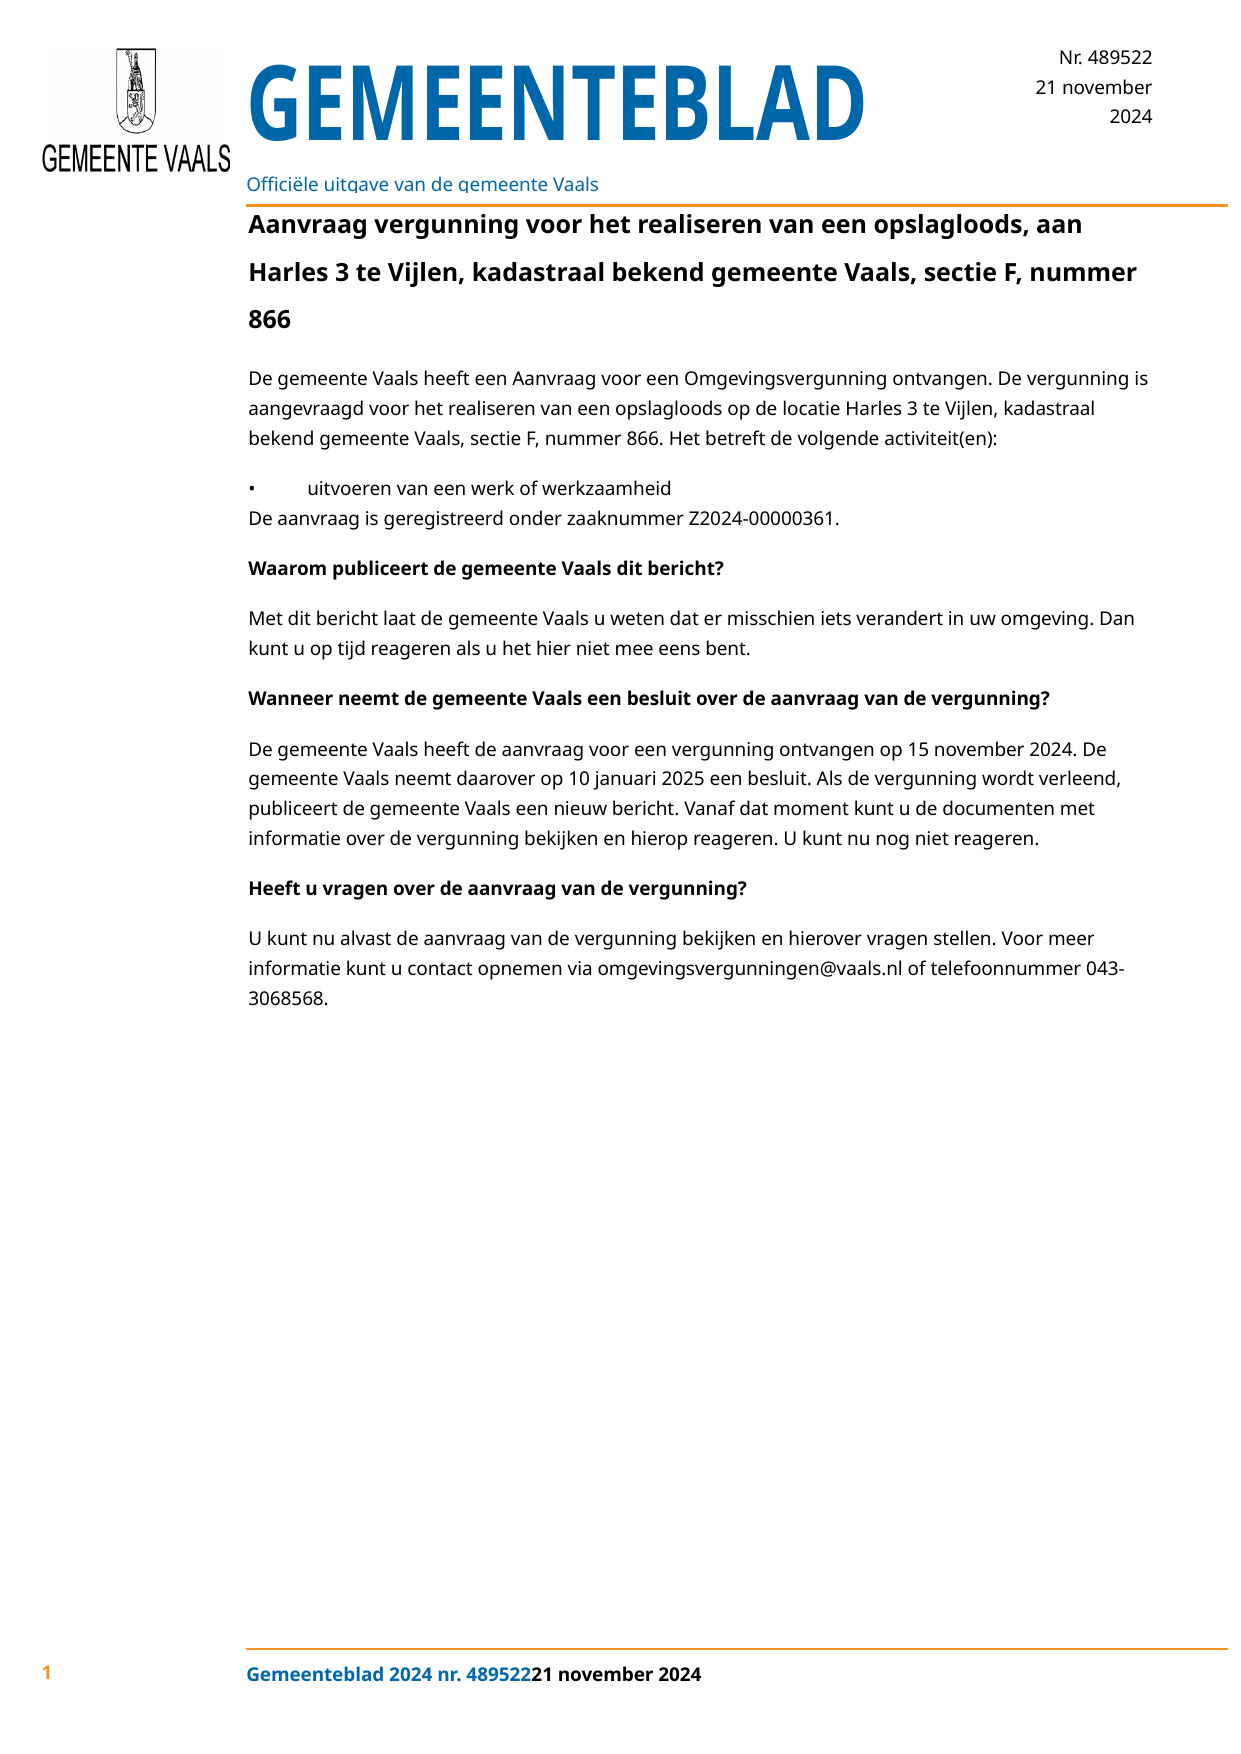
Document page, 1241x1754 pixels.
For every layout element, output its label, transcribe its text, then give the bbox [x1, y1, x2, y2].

text De gemeente Vaals heeft de aanvraag voor een vergunning ontvangen op 15 november 2024. De gemeente Vaals neemt daarover op 10 januari 2025 een besluit. Als de vergunning wordt verleend, publiceert de gemeente Vaals een nieuw bericht. Vanaf dat moment kunt u de documenten met informatie over de vergunning bekijken en hierop reageren. U kunt nu nog niet reageren. [248, 736, 1152, 850]
text Aanvraag vergunning voor het realiseren van een opslagloods, aan Harles 3 te Vijlen, kadastraal bekend gemeente Vaals, sectie F, nummer 866 [248, 207, 1152, 336]
picture [41, 47, 231, 172]
text Heeft u vragen over de aanvraag van de vergunning? [248, 875, 1152, 901]
text Wanneer neemt de gemeente Vaals een besluit over de aanvraag van de vergunning? [248, 686, 1152, 711]
text De gemeente Vaals heeft een Aanvraag voor een Omgevingsvergunning ontvangen. De vergunning is aangevraagd voor het realiseren van een opslagloods op de locatie Harles 3 te Vijlen, kadastraal bekend gemeente Vaals, sectie F, nummer 866. Het betreft de volgende activiteit(en): [248, 366, 1152, 450]
text Met dit bericht laat de gemeente Vaals u weten dat er misschien iets verandert in uw omgeving. Dan kunt u op tijd reageren als u het hier niet mee eens bent. [248, 606, 1152, 661]
text De aanvraag is geregistreerd onder zaaknummer Z2024-00000361. [248, 505, 1152, 530]
text U kunt nu alvast de aanvraag van de vergunning bekijken en hierover vragen stellen. Voor meer informatie kunt u contact opnemen via omgevingsvergunningen@vaals.nl of telefoonnummer 043-3068568. [248, 926, 1152, 1010]
list uitvoeren van een werk of werkzaamheid [248, 475, 1152, 501]
text Waarom publiceert de gemeente Vaals dit bericht? [248, 555, 1152, 581]
